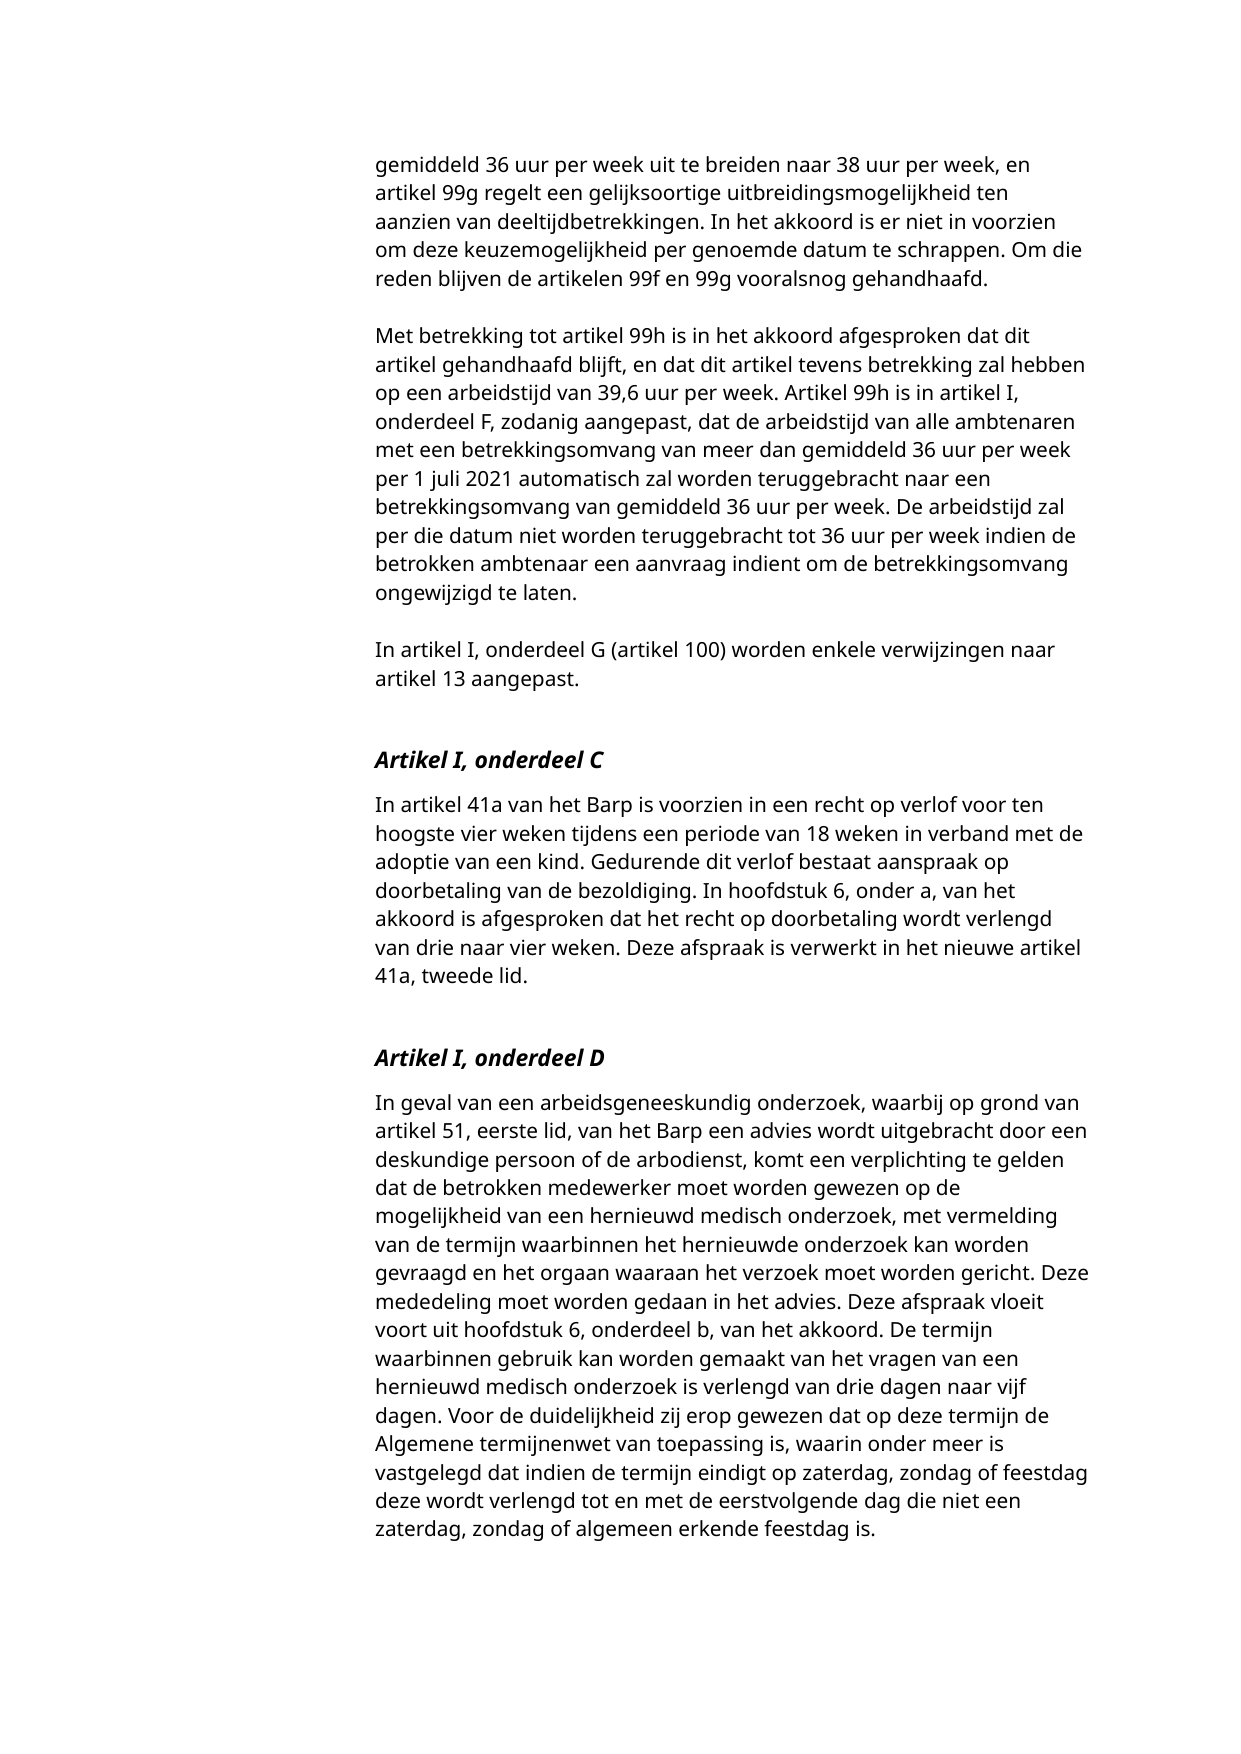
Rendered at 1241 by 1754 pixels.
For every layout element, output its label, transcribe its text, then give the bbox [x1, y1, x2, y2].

text In artikel 41a van het Barp is voorzien in een recht op verlof voor ten hoogste vier weken tijdens een periode van 18 weken in verband met de adoptie van een kind. Gedurende dit verlof bestaat aanspraak op doorbetaling van de bezoldiging. In hoofdstuk 6, onder a, van het akkoord is afgesproken dat het recht op doorbetaling wordt verlengd van drie naar vier weken. Deze afspraak is verwerkt in het nieuwe artikel 41a, tweede lid. [375, 791, 1090, 990]
text In artikel I, onderdeel G (artikel 100) worden enkele verwijzingen naar artikel 13 aangepast. [375, 636, 1090, 692]
text Met betrekking tot artikel 99h is in het akkoord afgesproken dat dit artikel gehandhaafd blijft, en dat dit artikel tevens betrekking zal hebben op een arbeidstijd van 39,6 uur per week. Artikel 99h is in artikel I, onderdeel F, zodanig aangepast, dat de arbeidstijd van alle ambtenaren met een betrekkingsomvang van meer dan gemiddeld 36 uur per week per 1 juli 2021 automatisch zal worden teruggebracht naar een betrekkingsomvang van gemiddeld 36 uur per week. De arbeidstijd zal per die datum niet worden teruggebracht tot 36 uur per week indien de betrokken ambtenaar een aanvraag indient om de betrekkingsomvang ongewijzigd te laten. [375, 322, 1090, 606]
text gemiddeld 36 uur per week uit te breiden naar 38 uur per week, en artikel 99g regelt een gelijksoortige uitbreidingsmogelijkheid ten aanzien van deeltijdbetrekkingen. In het akkoord is er niet in voorzien om deze keuzemogelijkheid per genoemde datum te schrappen. Om die reden blijven de artikelen 99f en 99g vooralsnog gehandhaafd. [375, 150, 1090, 292]
subtitle Artikel I, onderdeel C [375, 744, 1090, 776]
subtitle Artikel I, onderdeel D [375, 1042, 1090, 1073]
text In geval van een arbeidsgeneeskundig onderzoek, waarbij op grond van artikel 51, eerste lid, van het Barp een advies wordt uitgebracht door een deskundige persoon of de arbodienst, komt een verplichting te gelden dat de betrokken medewerker moet worden gewezen op de mogelijkheid van een hernieuwd medisch onderzoek, met vermelding van de termijn waarbinnen het hernieuwde onderzoek kan worden gevraagd en het orgaan waaraan het verzoek moet worden gericht. Deze mededeling moet worden gedaan in het advies. Deze afspraak vloeit voort uit hoofdstuk 6, onderdeel b, van het akkoord. De termijn waarbinnen gebruik kan worden gemaakt van het vragen van een hernieuwd medisch onderzoek is verlengd van drie dagen naar vijf dagen. Voor de duidelijkheid zij erop gewezen dat op deze termijn de Algemene termijnenwet van toepassing is, waarin onder meer is vastgelegd dat indien de termijn eindigt op zaterdag, zondag of feestdag deze wordt verlengd tot en met de eerstvolgende dag die niet een zaterdag, zondag of algemeen erkende feestdag is. [375, 1088, 1090, 1543]
